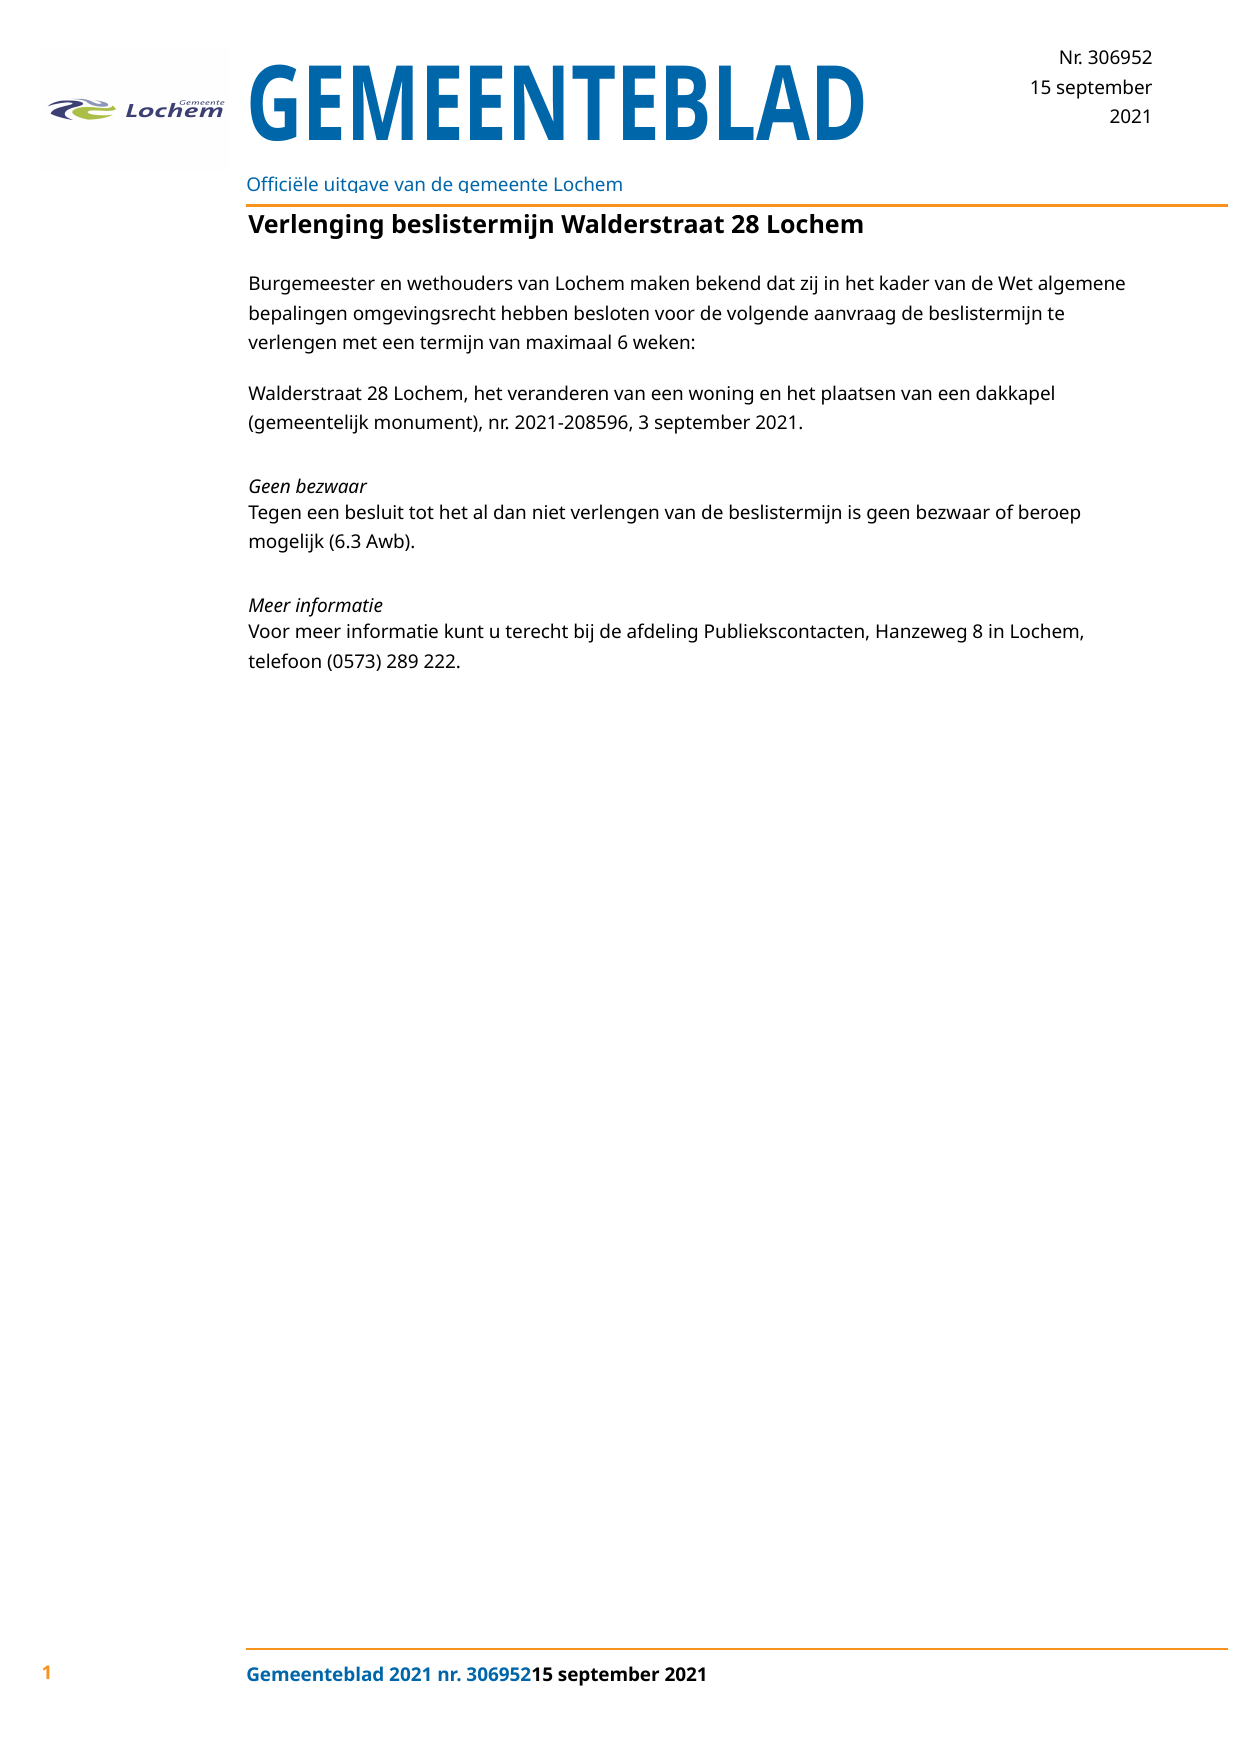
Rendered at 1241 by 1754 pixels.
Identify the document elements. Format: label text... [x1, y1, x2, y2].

text Walderstraat 28 Lochem, het veranderen van een woning en het plaatsen van een dakkapel (gemeentelijk monument), nr. 2021-208596, 3 september 2021. [248, 380, 1152, 435]
picture [41, 47, 231, 172]
text Burgemeester en wethouders van Lochem maken bekend dat zij in het kader van de Wet algemene bepalingen omgevingsrecht hebben besloten voor de volgende aanvraag de beslistermijn te verlengen met een termijn van maximaal 6 weken: [248, 270, 1152, 355]
text Meer informatie [248, 593, 1152, 618]
text Verlenging beslistermijn Walderstraat 28 Lochem [248, 207, 1152, 241]
text Voor meer informatie kunt u terecht bij de afdeling Publiekscontacten, Hanzeweg 8 in Lochem, telefoon (0573) 289 222. [248, 618, 1152, 674]
text Geen bezwaar [248, 473, 1152, 499]
text Tegen een besluit tot het al dan niet verlengen van de beslistermijn is geen bezwaar of beroep mogelijk (6.3 Awb). [248, 499, 1152, 554]
